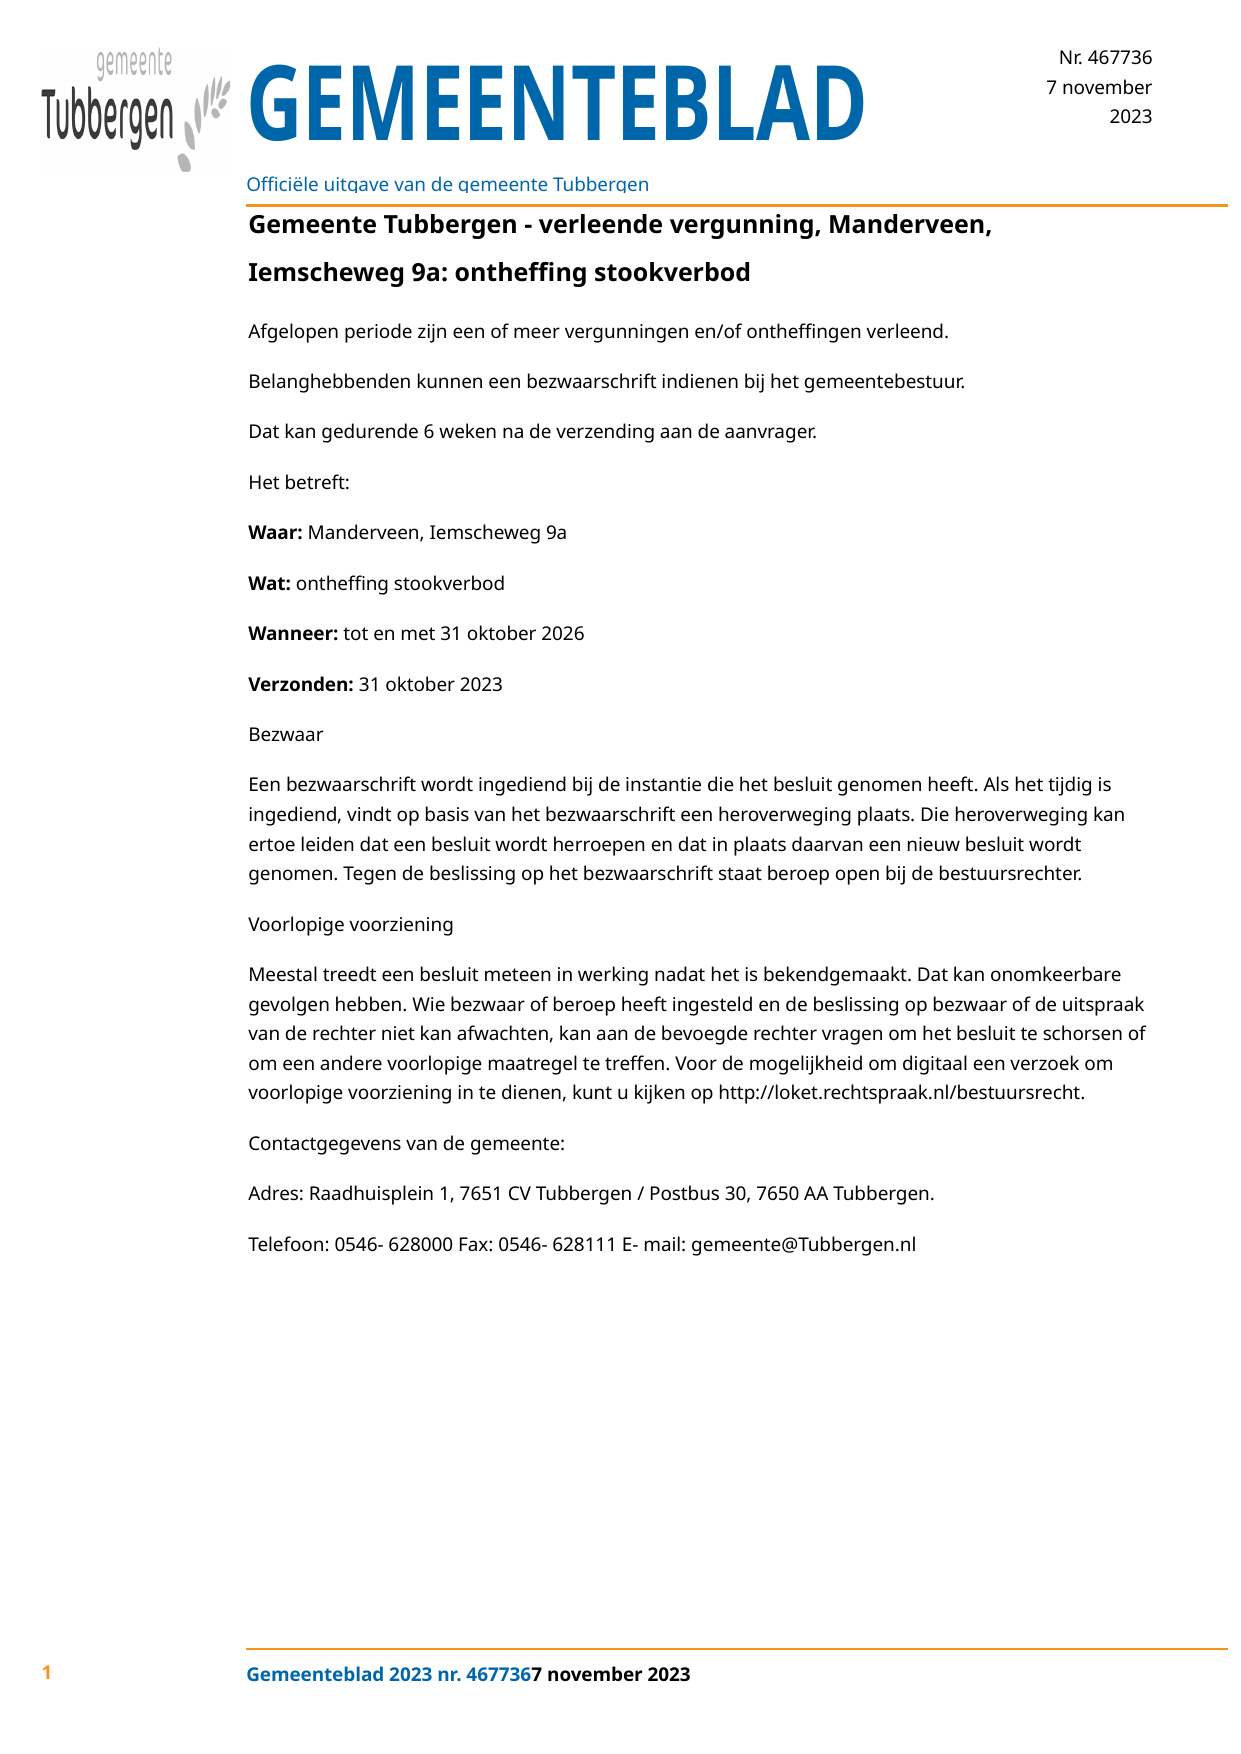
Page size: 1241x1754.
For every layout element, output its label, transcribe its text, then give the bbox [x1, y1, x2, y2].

text Voorlopige voorziening [248, 911, 1152, 937]
text Adres: Raadhuisplein 1, 7651 CV Tubbergen / Postbus 30, 7650 AA Tubbergen. [248, 1180, 1152, 1206]
text Dat kan gedurende 6 weken na de verzending aan de aanvrager. [248, 419, 1152, 444]
text Meestal treedt een besluit meteen in werking nadat het is bekendgemaakt. Dat kan onomkeerbare gevolgen hebben. Wie bezwaar of beroep heeft ingesteld en de beslissing op bezwaar of de uitspraak van de rechter niet kan afwachten, kan aan de bevoegde rechter vragen om het besluit te schorsen of om een andere voorlopige maatregel te treffen. Voor de mogelijkheid om digitaal een verzoek om voorlopige voorziening in te dienen, kunt u kijken op http://loket.rechtspraak.nl/bestuursrecht. [248, 961, 1152, 1105]
picture [41, 47, 231, 172]
text Een bezwaarschrift wordt ingediend bij de instantie die het besluit genomen heeft. Als het tijdig is ingediend, vindt op basis van het bezwaarschrift een heroverweging plaats. Die heroverweging kan ertoe leiden dat een besluit wordt herroepen en dat in plaats daarvan een nieuw besluit wordt genomen. Tegen de beslissing op het bezwaarschrift staat beroep open bij de bestuursrechter. [248, 772, 1152, 886]
text Waar: Manderveen, Iemscheweg 9a [248, 519, 1152, 545]
text Contactgegevens van de gemeente: [248, 1130, 1152, 1156]
text Afgelopen periode zijn een of meer vergunningen en/of ontheffingen verleend. [248, 318, 1152, 344]
text Belanghebbenden kunnen een bezwaarschrift indienen bij het gemeentebestuur. [248, 368, 1152, 394]
text Bezwaar [248, 721, 1152, 747]
text Verzonden: 31 oktober 2023 [248, 671, 1152, 697]
text Wat: ontheffing stookverbod [248, 570, 1152, 596]
text Telefoon: 0546- 628000 Fax: 0546- 628111 E- mail: gemeente@Tubbergen.nl [248, 1231, 1152, 1257]
text Gemeente Tubbergen - verleende vergunning, Manderveen, Iemscheweg 9a: ontheffing stookverbod [248, 207, 1152, 288]
text Wanneer: tot en met 31 oktober 2026 [248, 620, 1152, 646]
text Het betreft: [248, 469, 1152, 495]
